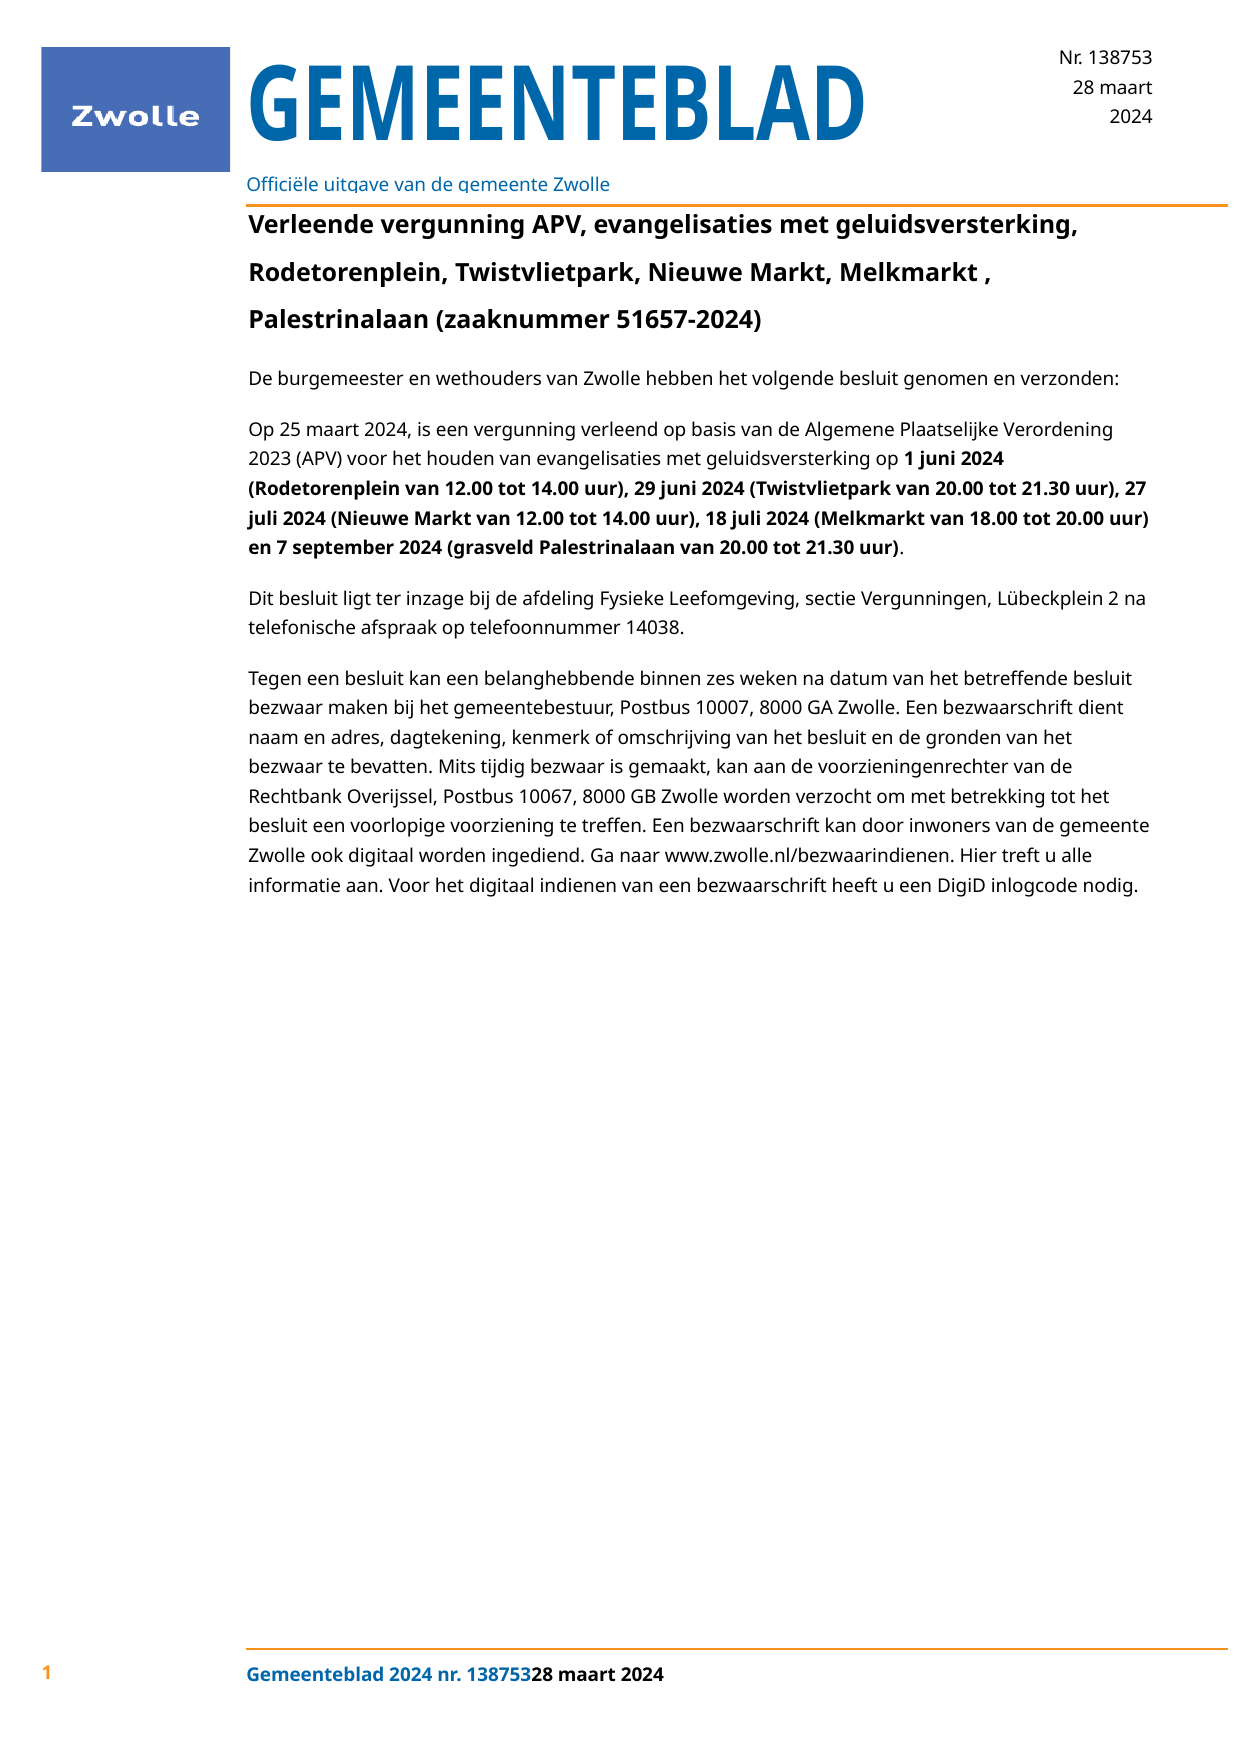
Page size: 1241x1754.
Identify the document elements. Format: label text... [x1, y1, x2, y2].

text Op 25 maart 2024, is een vergunning verleend op basis van de Algemene Plaatselijke Verordening 2023 (APV) voor het houden van evangelisaties met geluidsversterking op 1 juni 2024 (Rodetorenplein van 12.00 tot 14.00 uur), 29 juni 2024 (Twistvlietpark van 20.00 tot 21.30 uur), 27 juli 2024 (Nieuwe Markt van 12.00 tot 14.00 uur), 18 juli 2024 (Melkmarkt van 18.00 tot 20.00 uur) en 7 september 2024 (grasveld Palestrinalaan van 20.00 tot 21.30 uur). [248, 416, 1152, 560]
text Tegen een besluit kan een belanghebbende binnen zes weken na datum van het betreffende besluit bezwaar maken bij het gemeentebestuur, Postbus 10007, 8000 GA Zwolle. Een bezwaarschrift dient naam en adres, dagtekening, kenmerk of omschrijving van het besluit en de gronden van het bezwaar te bevatten. Mits tijdig bezwaar is gemaakt, kan aan de voorzieningenrechter van de Rechtbank Overijssel, Postbus 10067, 8000 GB Zwolle worden verzocht om met betrekking tot het besluit een voorlopige voorziening te treffen. Een bezwaarschrift kan door inwoners van de gemeente Zwolle ook digitaal worden ingediend. Ga naar www.zwolle.nl/bezwaarindienen. Hier treft u alle informatie aan. Voor het digitaal indienen van een bezwaarschrift heeft u een DigiD inlogcode nodig. [248, 665, 1152, 897]
text Verleende vergunning APV, evangelisaties met geluidsversterking, Rodetorenplein, Twistvlietpark, Nieuwe Markt, Melkmarkt , Palestrinalaan (zaaknummer 51657-2024) [248, 207, 1152, 336]
text De burgemeester en wethouders van Zwolle hebben het volgende besluit genomen en verzonden: [248, 366, 1152, 391]
picture [41, 47, 231, 172]
text Dit besluit ligt ter inzage bij de afdeling Fysieke Leefomgeving, sectie Vergunningen, Lübeckplein 2 na telefonische afspraak op telefoonnummer 14038. [248, 585, 1152, 640]
